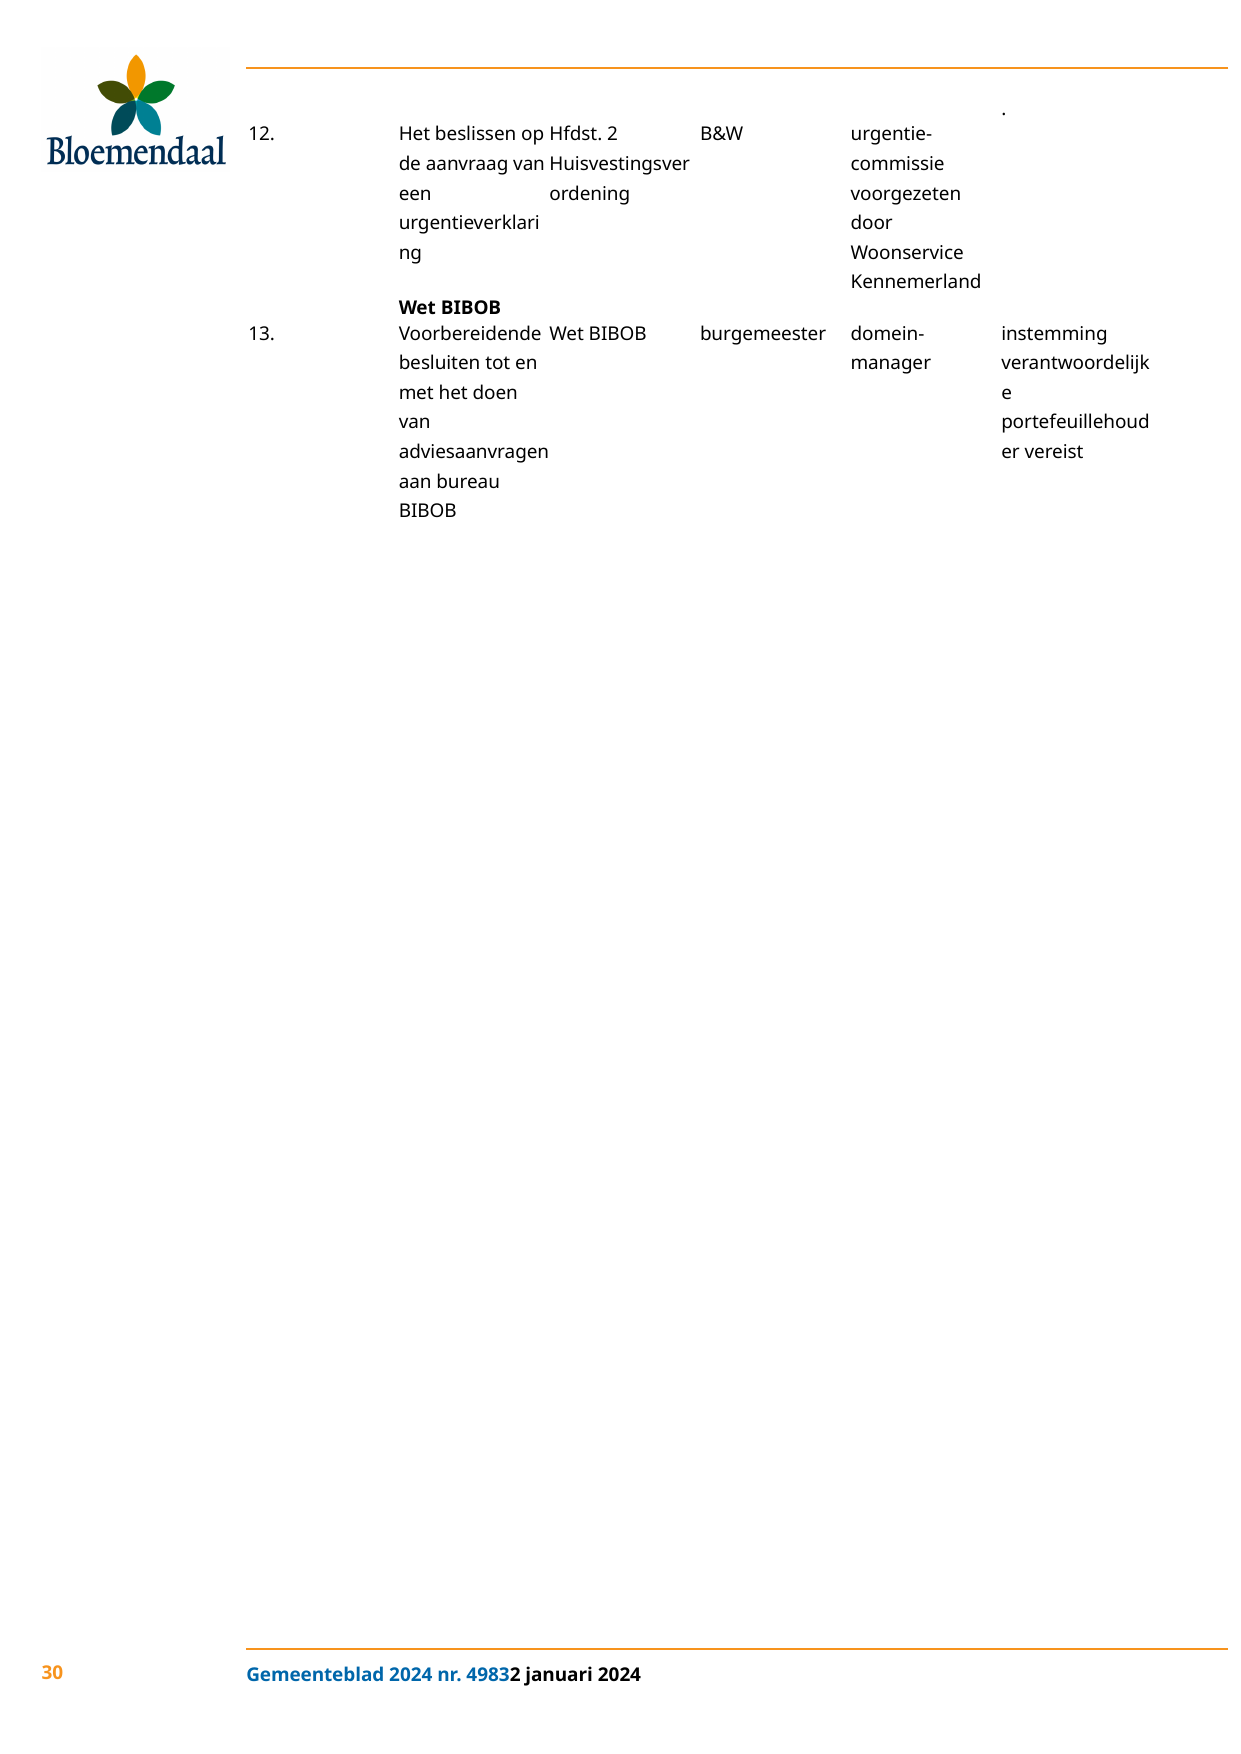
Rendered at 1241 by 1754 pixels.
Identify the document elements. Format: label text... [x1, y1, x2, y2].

picture [41, 47, 231, 172]
table_cell Wet BIBOB [549, 320, 700, 523]
table_cell [1001, 294, 1152, 320]
table_cell B&W [700, 121, 850, 294]
table_cell [248, 95, 398, 121]
table_cell urgentie-commissie voorgezeten door Woonservice Kennemerland [850, 121, 1001, 294]
table_cell Wet BIBOB [399, 294, 549, 320]
table_cell instemming verantwoordelijke portefeuillehouder vereist [1001, 320, 1152, 523]
table_cell [700, 294, 850, 320]
table_cell [399, 95, 549, 121]
table_cell [700, 95, 850, 121]
table_cell Hfdst. 2 Huisvestingsverordening [549, 121, 700, 294]
table_cell [549, 95, 700, 121]
table_cell 12. [248, 121, 398, 294]
table_cell [1001, 121, 1152, 294]
table_cell . [1001, 95, 1152, 121]
table_cell [248, 294, 398, 320]
table_cell [850, 95, 1001, 121]
table_cell burgemeester [700, 320, 850, 523]
table_cell Het beslissen op de aanvraag van een urgentieverklaring [399, 121, 549, 294]
table_cell Voorbereidende besluiten tot en met het doen van adviesaanvragen aan bureau BIBOB [399, 320, 549, 523]
table_cell 13. [248, 320, 398, 523]
table_cell [850, 294, 1001, 320]
table_cell [549, 294, 700, 320]
table_cell domein-manager [850, 320, 1001, 523]
